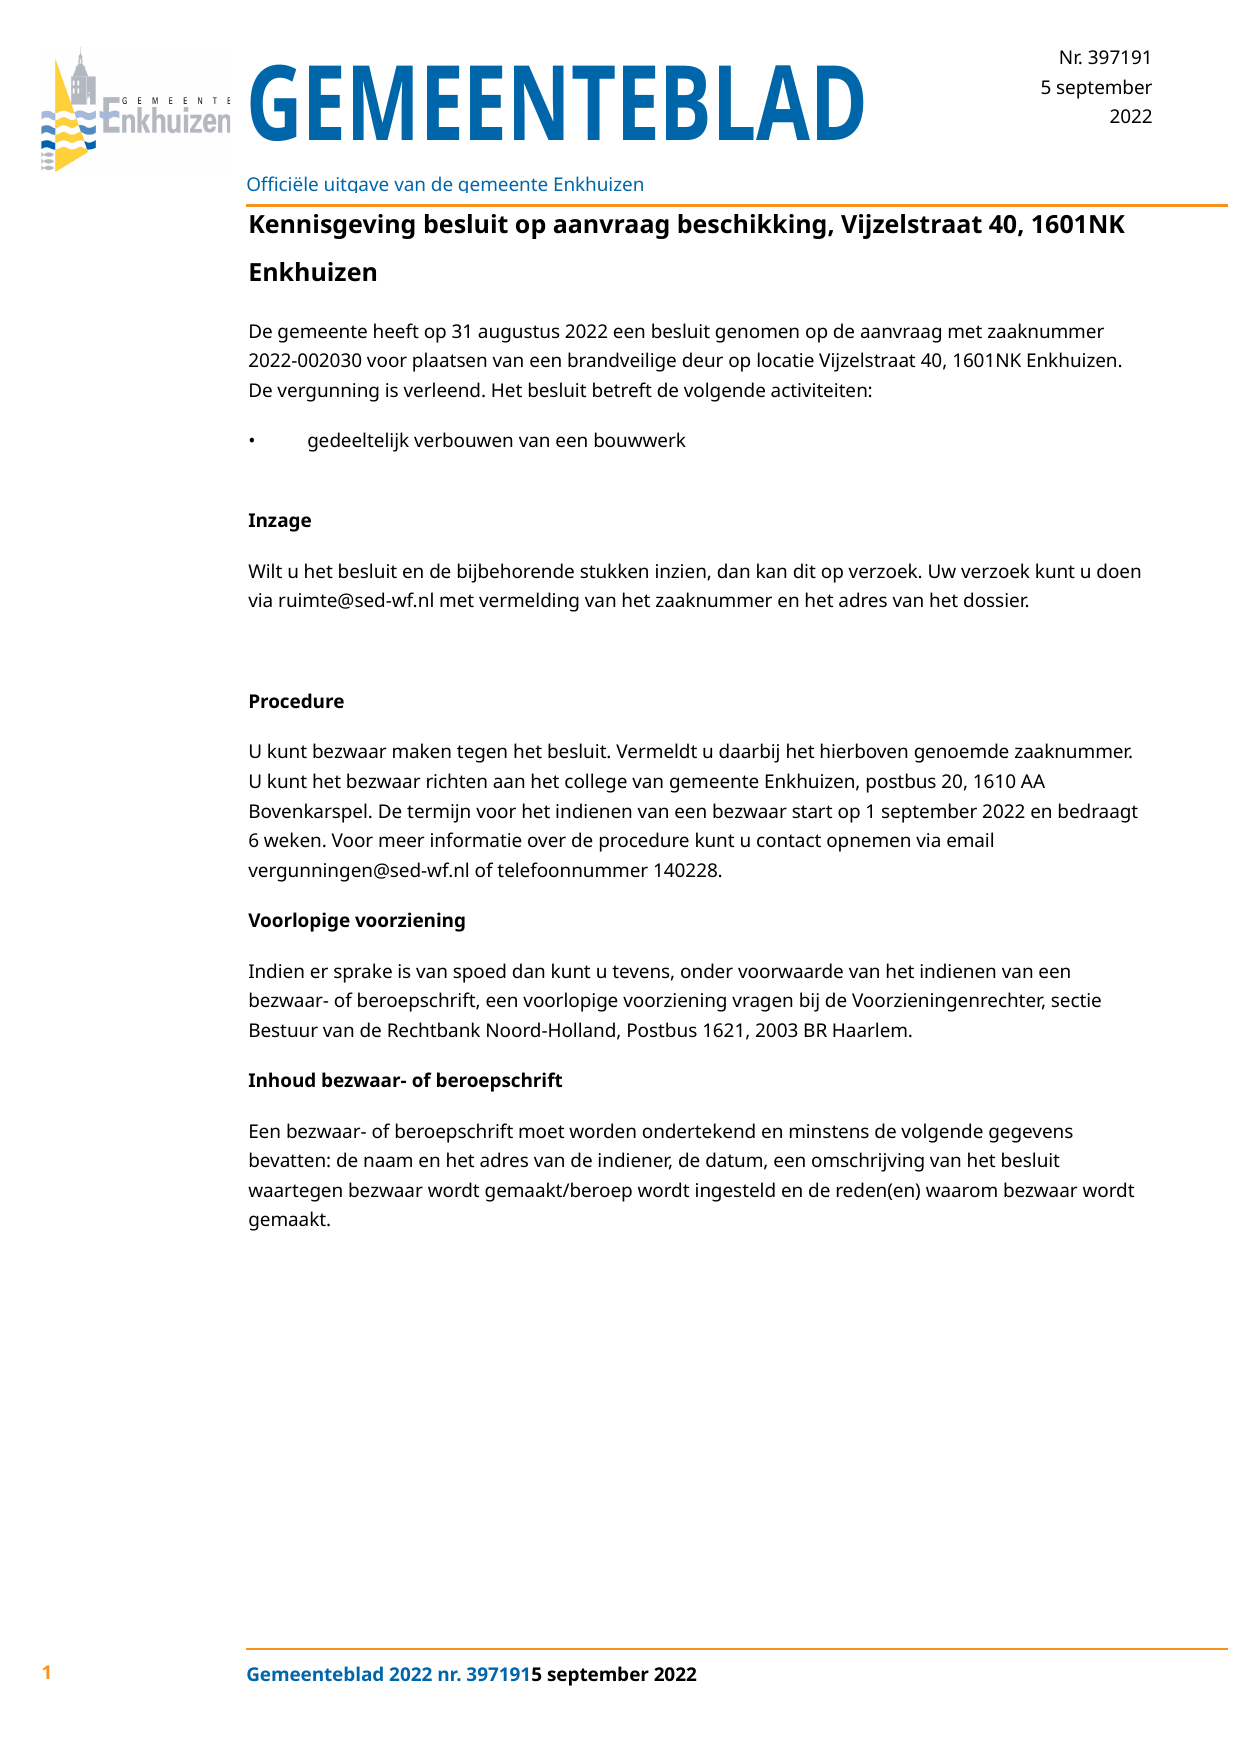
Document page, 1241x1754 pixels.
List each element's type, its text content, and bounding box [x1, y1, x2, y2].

text Voorlopige voorziening [248, 907, 1152, 933]
list gedeeltelijk verbouwen van een bouwwerk [248, 427, 1152, 453]
text Inzage [248, 507, 1152, 533]
text Wilt u het besluit en de bijbehorende stukken inzien, dan kan dit op verzoek. Uw verzoek kunt u doen via ruimte@sed-wf.nl met vermelding van het zaaknummer en het adres van het dossier. [248, 558, 1152, 613]
text Kennisgeving besluit op aanvraag beschikking, Vijzelstraat 40, 1601NK Enkhuizen [248, 207, 1152, 288]
picture [41, 47, 231, 172]
text U kunt bezwaar maken tegen het besluit. Vermeldt u daarbij het hierboven genoemde zaaknummer. U kunt het bezwaar richten aan het college van gemeente Enkhuizen, postbus 20, 1610 AA Bovenkarspel. De termijn voor het indienen van een bezwaar start op 1 september 2022 en bedraagt 6 weken. Voor meer informatie over de procedure kunt u contact opnemen via email vergunningen@sed-wf.nl of telefoonnummer 140228. [248, 739, 1152, 883]
text Indien er sprake is van spoed dan kunt u tevens, onder voorwaarde van het indienen van een bezwaar- of beroepschrift, een voorlopige voorziening vragen bij de Voorzieningenrechter, sectie Bestuur van de Rechtbank Noord-Holland, Postbus 1621, 2003 BR Haarlem. [248, 958, 1152, 1043]
text De gemeente heeft op 31 augustus 2022 een besluit genomen op de aanvraag met zaaknummer 2022-002030 voor plaatsen van een brandveilige deur op locatie Vijzelstraat 40, 1601NK Enkhuizen. De vergunning is verleend. Het besluit betreft de volgende activiteiten: [248, 318, 1152, 403]
text Procedure [248, 688, 1152, 714]
text Inhoud bezwaar- of beroepschrift [248, 1067, 1152, 1093]
text Een bezwaar- of beroepschrift moet worden ondertekend en minstens de volgende gegevens bevatten: de naam en het adres van de indiener, de datum, een omschrijving van het besluit waartegen bezwaar wordt gemaakt/beroep wordt ingesteld en de reden(en) waarom bezwaar wordt gemaakt. [248, 1118, 1152, 1232]
